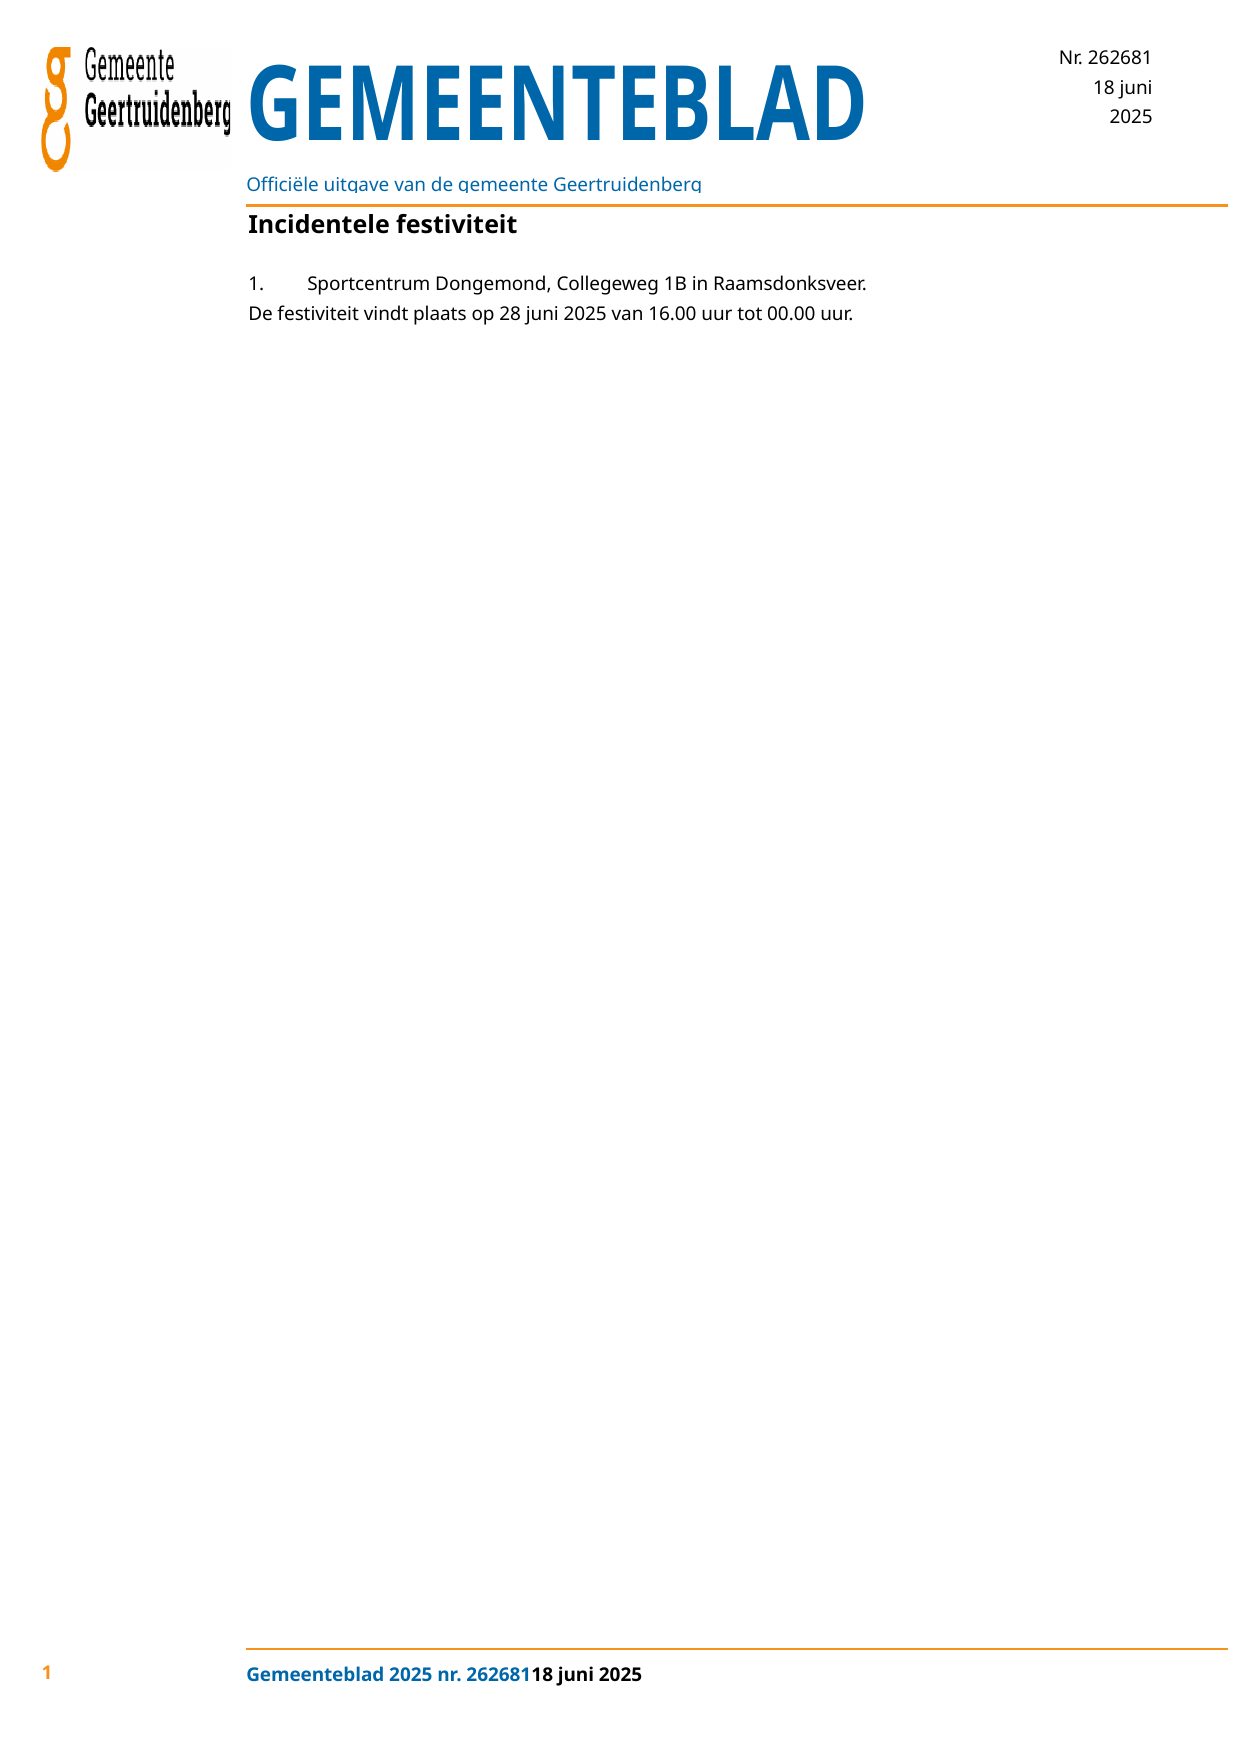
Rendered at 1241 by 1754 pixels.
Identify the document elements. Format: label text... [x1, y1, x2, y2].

text De festiviteit vindt plaats op 28 juni 2025 van 16.00 uur tot 00.00 uur. [248, 300, 1152, 326]
list Sportcentrum Dongemond, Collegeweg 1B in Raamsdonksveer. [248, 270, 1152, 296]
picture [41, 47, 231, 172]
text Incidentele festiviteit [248, 207, 1152, 241]
